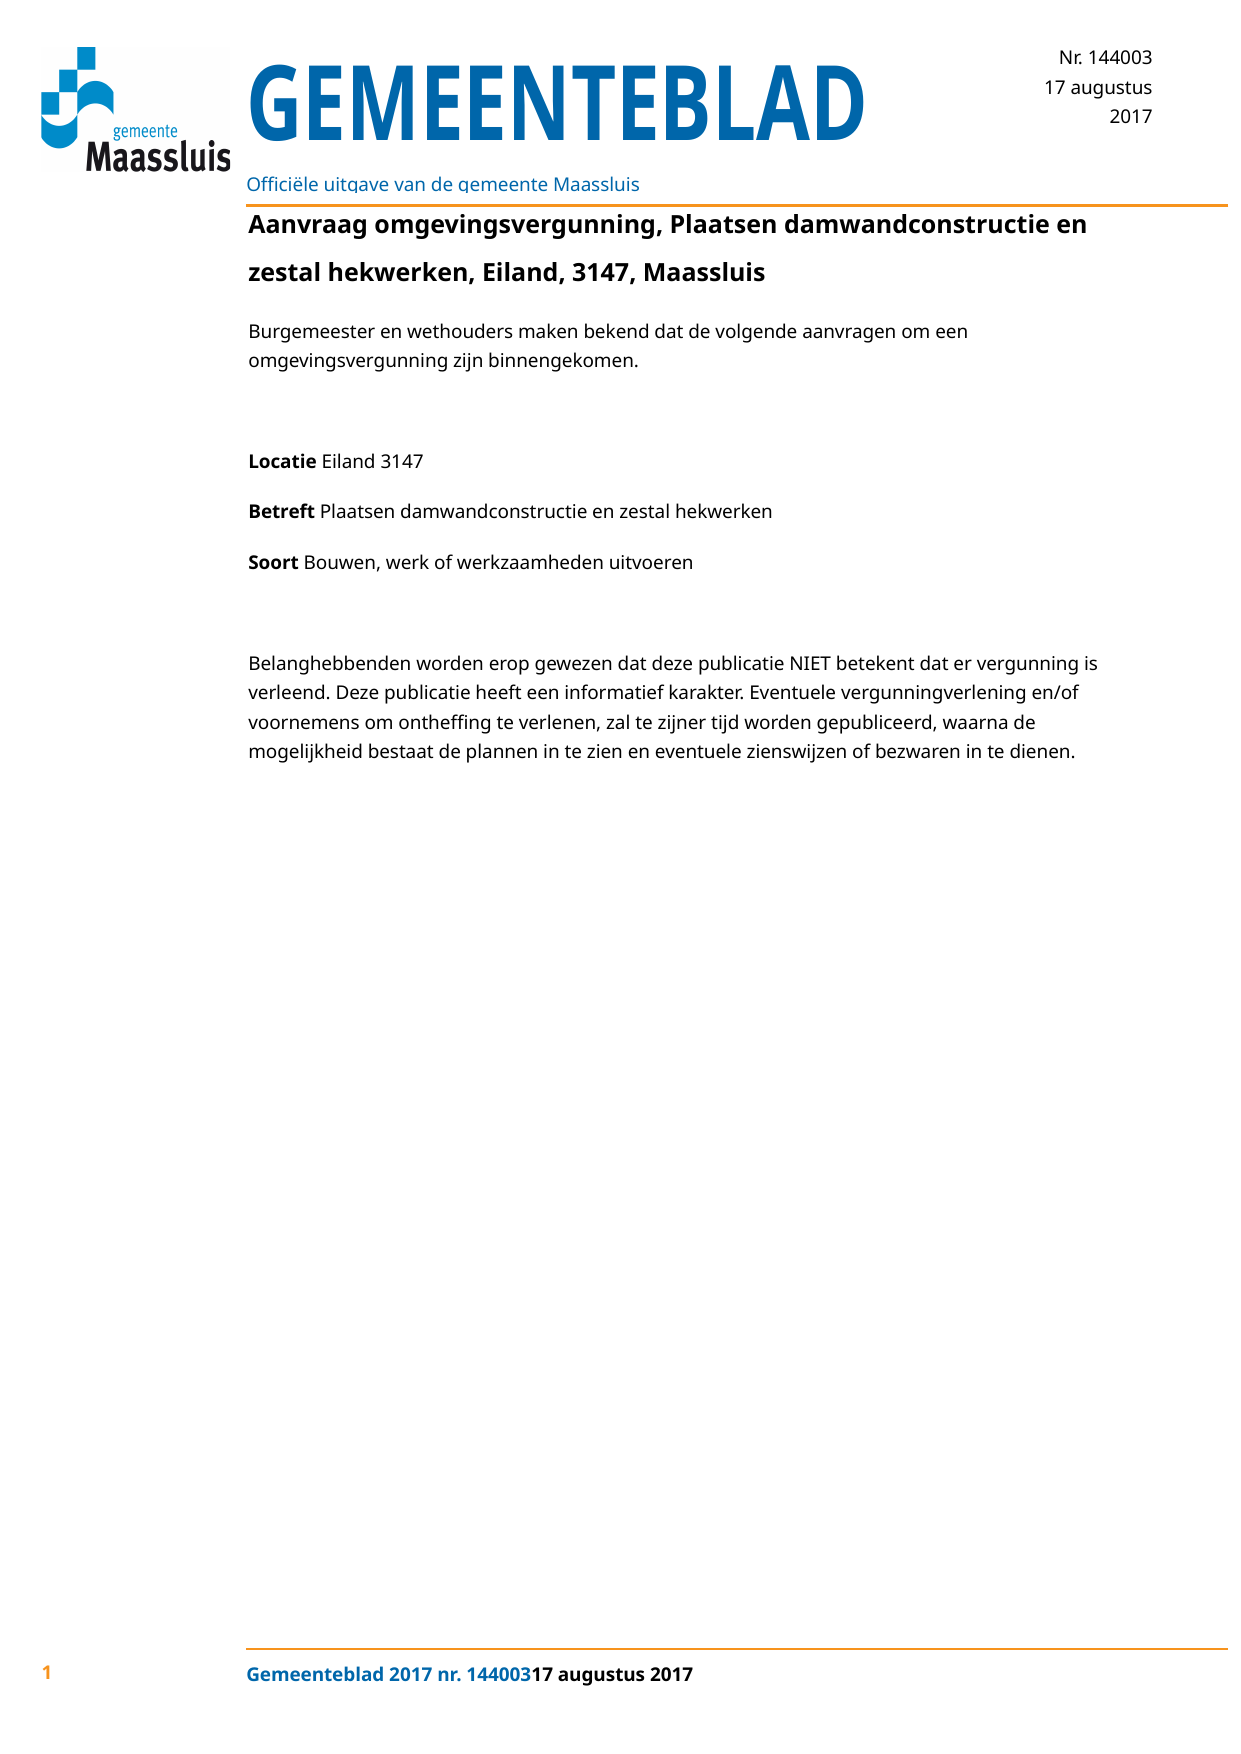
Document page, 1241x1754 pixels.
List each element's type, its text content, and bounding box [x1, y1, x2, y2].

text Burgemeester en wethouders maken bekend dat de volgende aanvragen om een omgevingsvergunning zijn binnengekomen. [248, 318, 1152, 373]
text Aanvraag omgevingsvergunning, Plaatsen damwandconstructie en zestal hekwerken, Eiland, 3147, Maassluis [248, 207, 1152, 288]
text Betreft Plaatsen damwandconstructie en zestal hekwerken [248, 499, 1152, 524]
text Locatie Eiland 3147 [248, 448, 1152, 474]
picture [41, 47, 231, 172]
picture [41, 47, 77, 92]
text Belanghebbenden worden erop gewezen dat deze publicatie NIET betekent dat er vergunning is verleend. Deze publicatie heeft een informatief karakter. Eventuele vergunningverlening en/of voornemens om ontheffing te verlenen, zal te zijner tijd worden gepubliceerd, waarna de mogelijkheid bestaat de plannen in te zien en eventuele zienswijzen of bezwaren in te dienen. [248, 650, 1152, 764]
text Soort Bouwen, werk of werkzaamheden uitvoeren [248, 549, 1152, 575]
